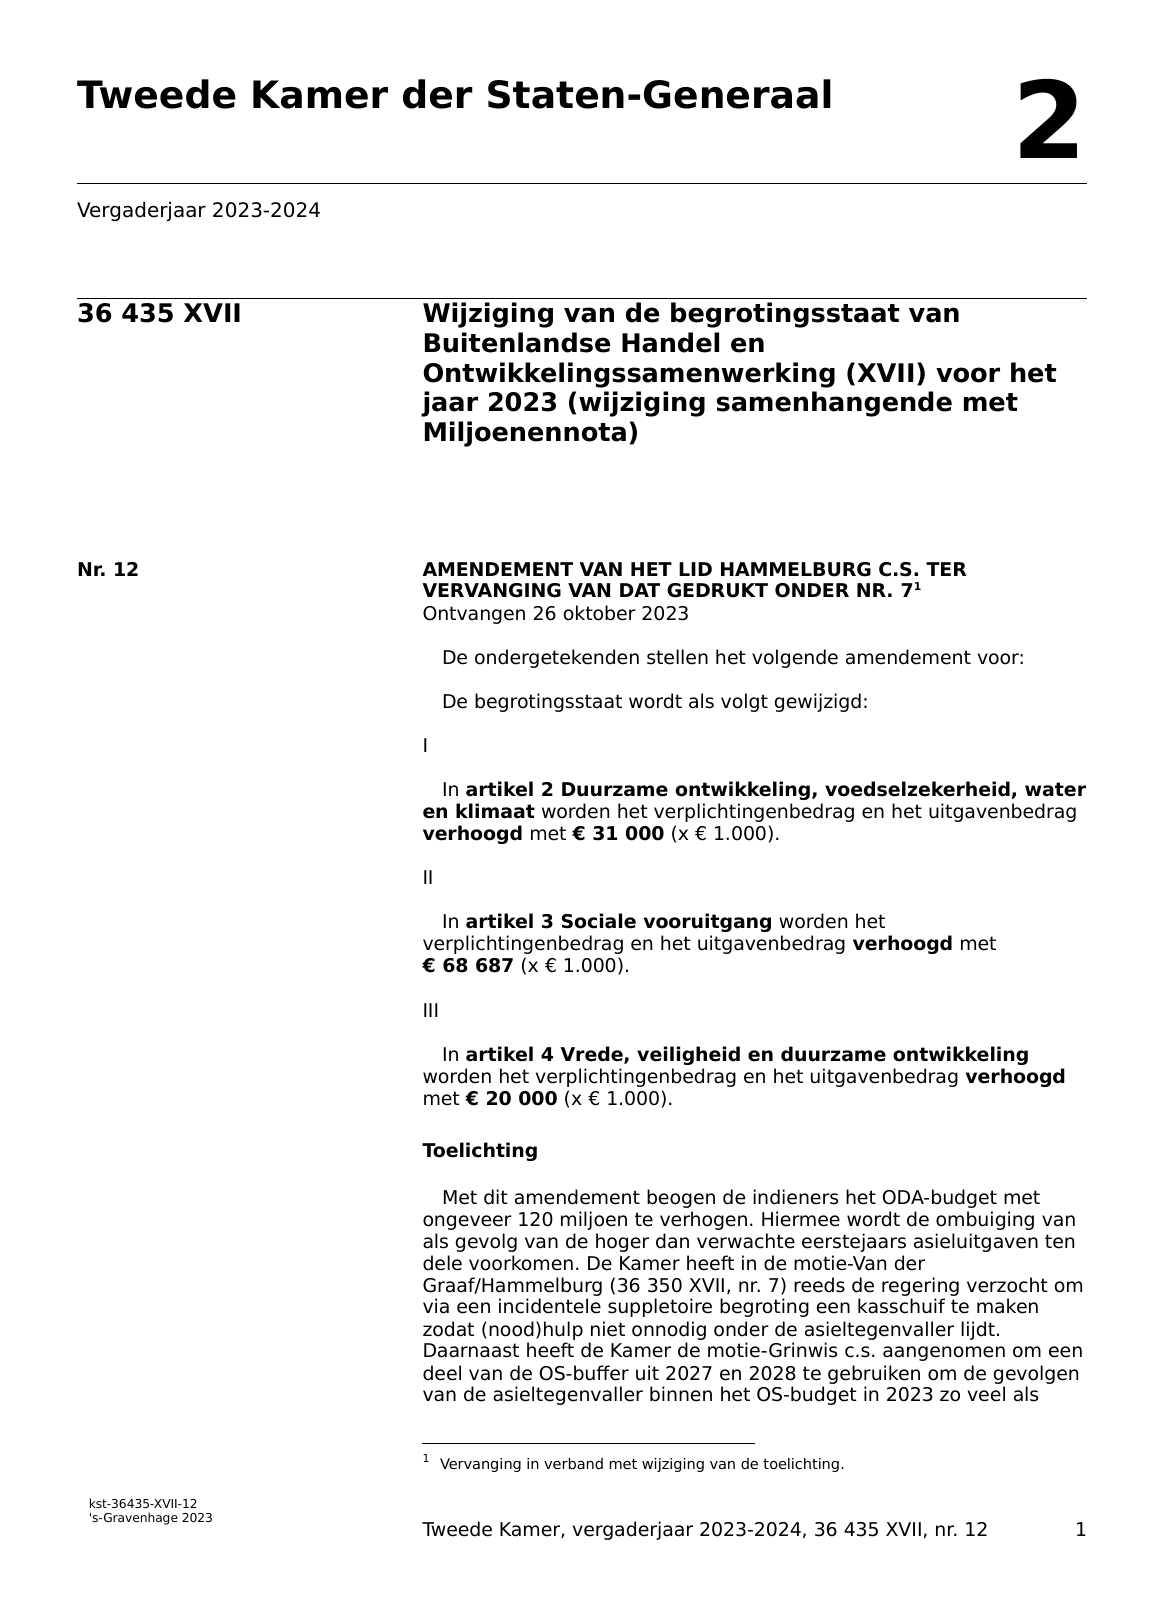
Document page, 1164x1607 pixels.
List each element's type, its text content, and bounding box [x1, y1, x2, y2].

text De begrotingsstaat wordt als volgt gewijzigd: [422, 691, 1087, 713]
text Vervanging in verband met wijziging van de toelichting. [422, 1452, 1087, 1474]
text In artikel 4 Vrede, veiligheid en duurzame ontwikkeling worden het verplichtingenbedrag en het uitgavenbedrag verhoogd met € 20 000 (x € 1.000). [422, 1044, 1087, 1109]
text III [422, 999, 1087, 1021]
subtitle Toelichting [422, 1139, 1087, 1162]
text In artikel 3 Sociale vooruitgang worden het verplichtingenbedrag en het uitgavenbedrag verhoogd met € 68 687 (x € 1.000). [422, 911, 1087, 977]
table_cell Vergaderjaar 2023-2024 [77, 184, 1087, 298]
subtitle Nr. 12 AMENDEMENT VAN HET LID HAMMELBURG C.S. TER VERVANGING VAN DAT GEDRUKT ONDER NR. 7 [77, 558, 1087, 602]
subtitle 36 435 XVII Wijziging van de begrotingsstaat van Buitenlandse Handel en Ontwikkelingssamenwerking (XVII) voor het jaar 2023 (wijziging samenhangende met Miljoenennota) [77, 299, 1087, 447]
text De ondergetekenden stellen het volgende amendement voor: [422, 647, 1087, 668]
text Met dit amendement beogen de indieners het ODA-budget met ongeveer 120 miljoen te verhogen. Hiermee wordt de ombuiging van als gevolg van de hoger dan verwachte eerstejaars asieluitgaven ten dele voorkomen. De Kamer heeft in de motie-Van der Graaf/Hammelburg (36 350 XVII, nr. 7) reeds de regering verzocht om via een incidentele suppletoire begroting een kasschuif te maken zodat (nood)hulp niet onnodig onder de asieltegenvaller lijdt. Daarnaast heeft de Kamer de motie-Grinwis c.s. aangenomen om een deel van de OS-buffer uit 2027 en 2028 te gebruiken om de gevolgen van de asieltegenvaller binnen het OS-budget in 2023 zo veel als [422, 1187, 1087, 1406]
text kst-36435-XVII-12 [88, 1497, 323, 1511]
table_header Tweede Kamer der Staten-Generaal [77, 59, 886, 183]
text 's-Gravenhage 2023 [88, 1511, 323, 1525]
text I [422, 735, 1087, 757]
text In artikel 2 Duurzame ontwikkeling, voedselzekerheid, water en klimaat worden het verplichtingenbedrag en het uitgavenbedrag verhoogd met € 31 000 (x € 1.000). [422, 779, 1087, 845]
text Ontvangen 26 oktober 2023 [422, 602, 1087, 624]
text II [422, 867, 1087, 889]
table_header 2 [886, 59, 1087, 183]
